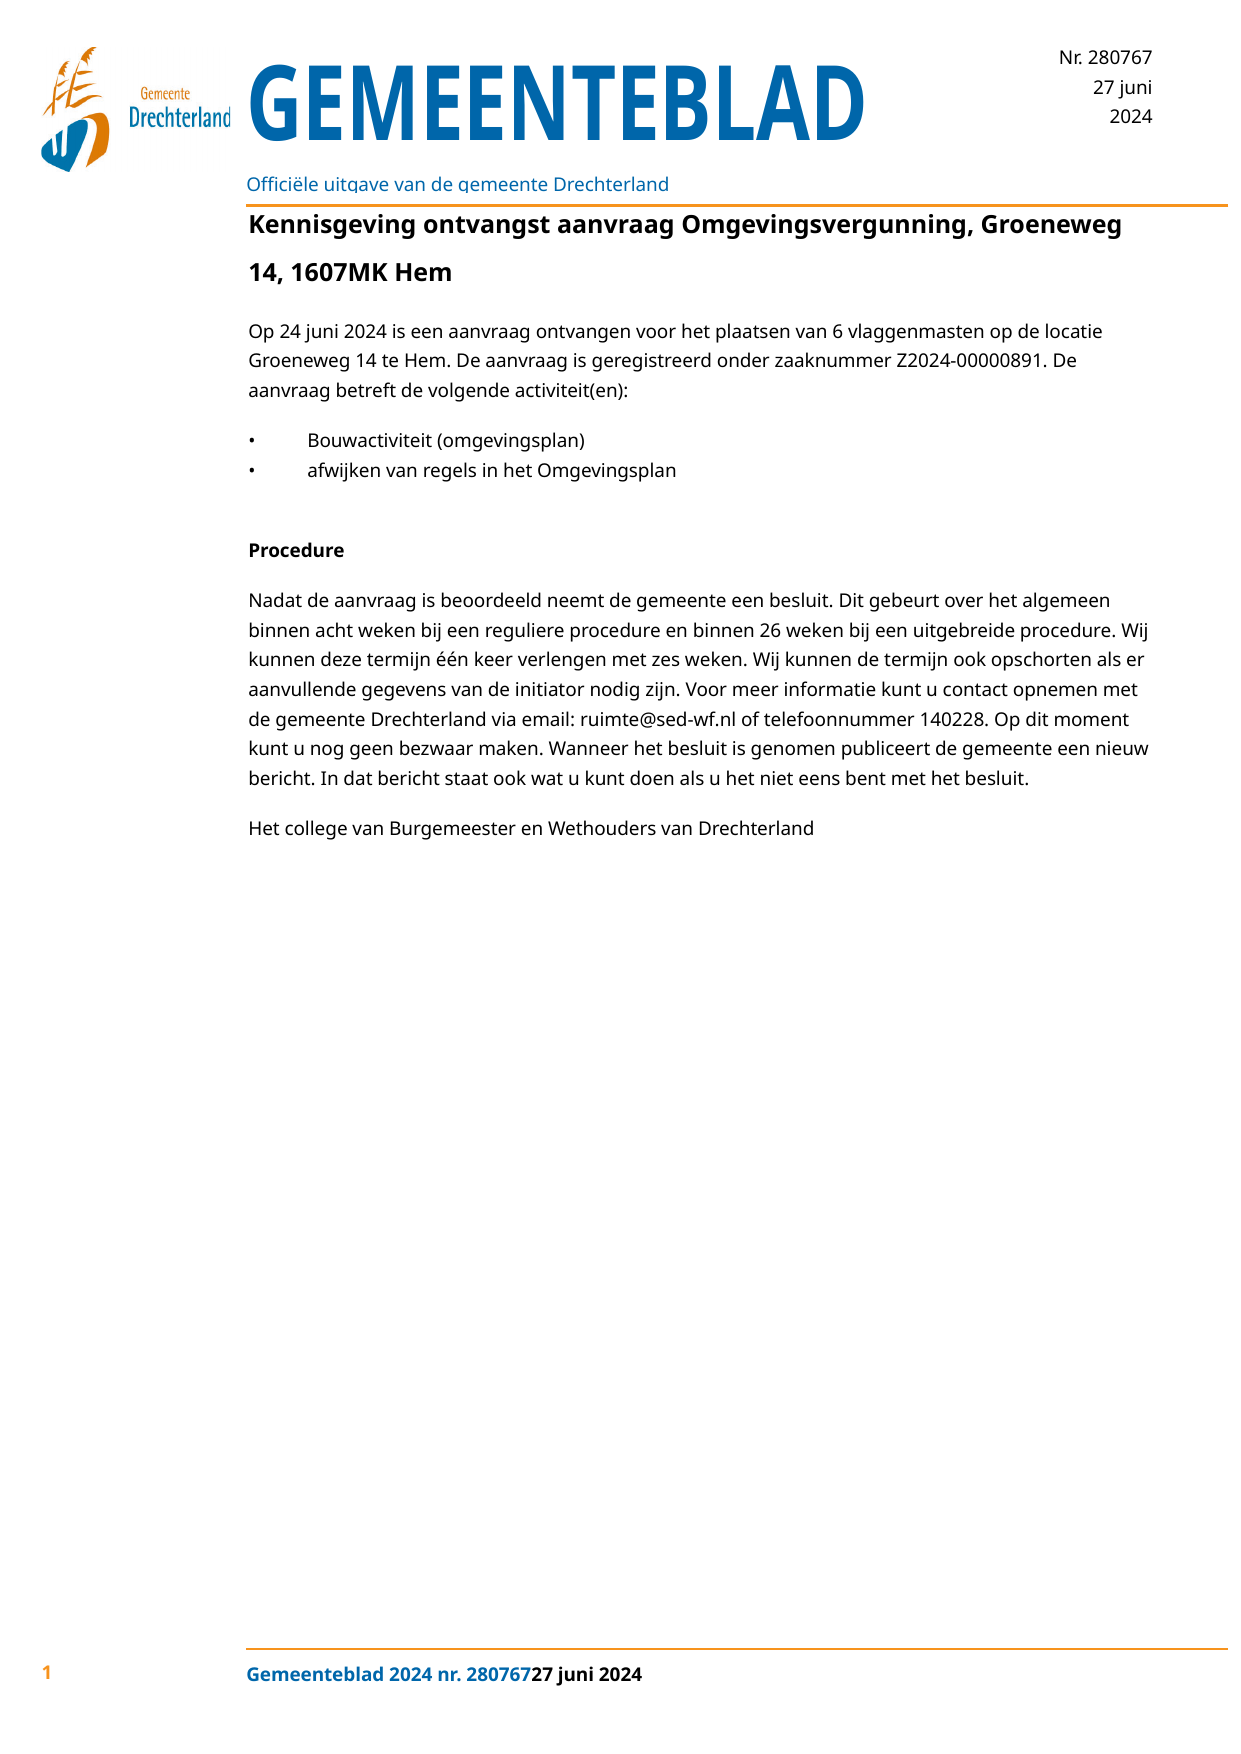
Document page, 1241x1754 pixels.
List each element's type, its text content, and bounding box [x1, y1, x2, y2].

text Kennisgeving ontvangst aanvraag Omgevingsvergunning, Groeneweg 14, 1607MK Hem [248, 207, 1152, 288]
text Het college van Burgemeester en Wethouders van Drechterland [248, 815, 1152, 841]
list afwijken van regels in het Omgevingsplan [248, 457, 1152, 483]
list Bouwactiviteit (omgevingsplan) [248, 427, 1152, 453]
text Op 24 juni 2024 is een aanvraag ontvangen voor het plaatsen van 6 vlaggenmasten op de locatie Groeneweg 14 te Hem. De aanvraag is geregistreerd onder zaaknummer Z2024-00000891. De aanvraag betreft de volgende activiteit(en): [248, 318, 1152, 403]
picture [226, 115, 231, 124]
text Procedure [248, 537, 1152, 563]
picture [41, 158, 64, 172]
picture [41, 47, 231, 172]
text Nadat de aanvraag is beoordeeld neemt de gemeente een besluit. Dit gebeurt over het algemeen binnen acht weken bij een reguliere procedure en binnen 26 weken bij een uitgebreide procedure. Wij kunnen deze termijn één keer verlengen met zes weken. Wij kunnen de termijn ook opschorten als er aanvullende gegevens van de initiator nodig zijn. Voor meer informatie kunt u contact opnemen met de gemeente Drechterland via email: ruimte@sed-wf.nl of telefoonnummer 140228. Op dit moment kunt u nog geen bezwaar maken. Wanneer het besluit is genomen publiceert de gemeente een nieuw bericht. In dat bericht staat ook wat u kunt doen als u het niet eens bent met het besluit. [248, 587, 1152, 791]
